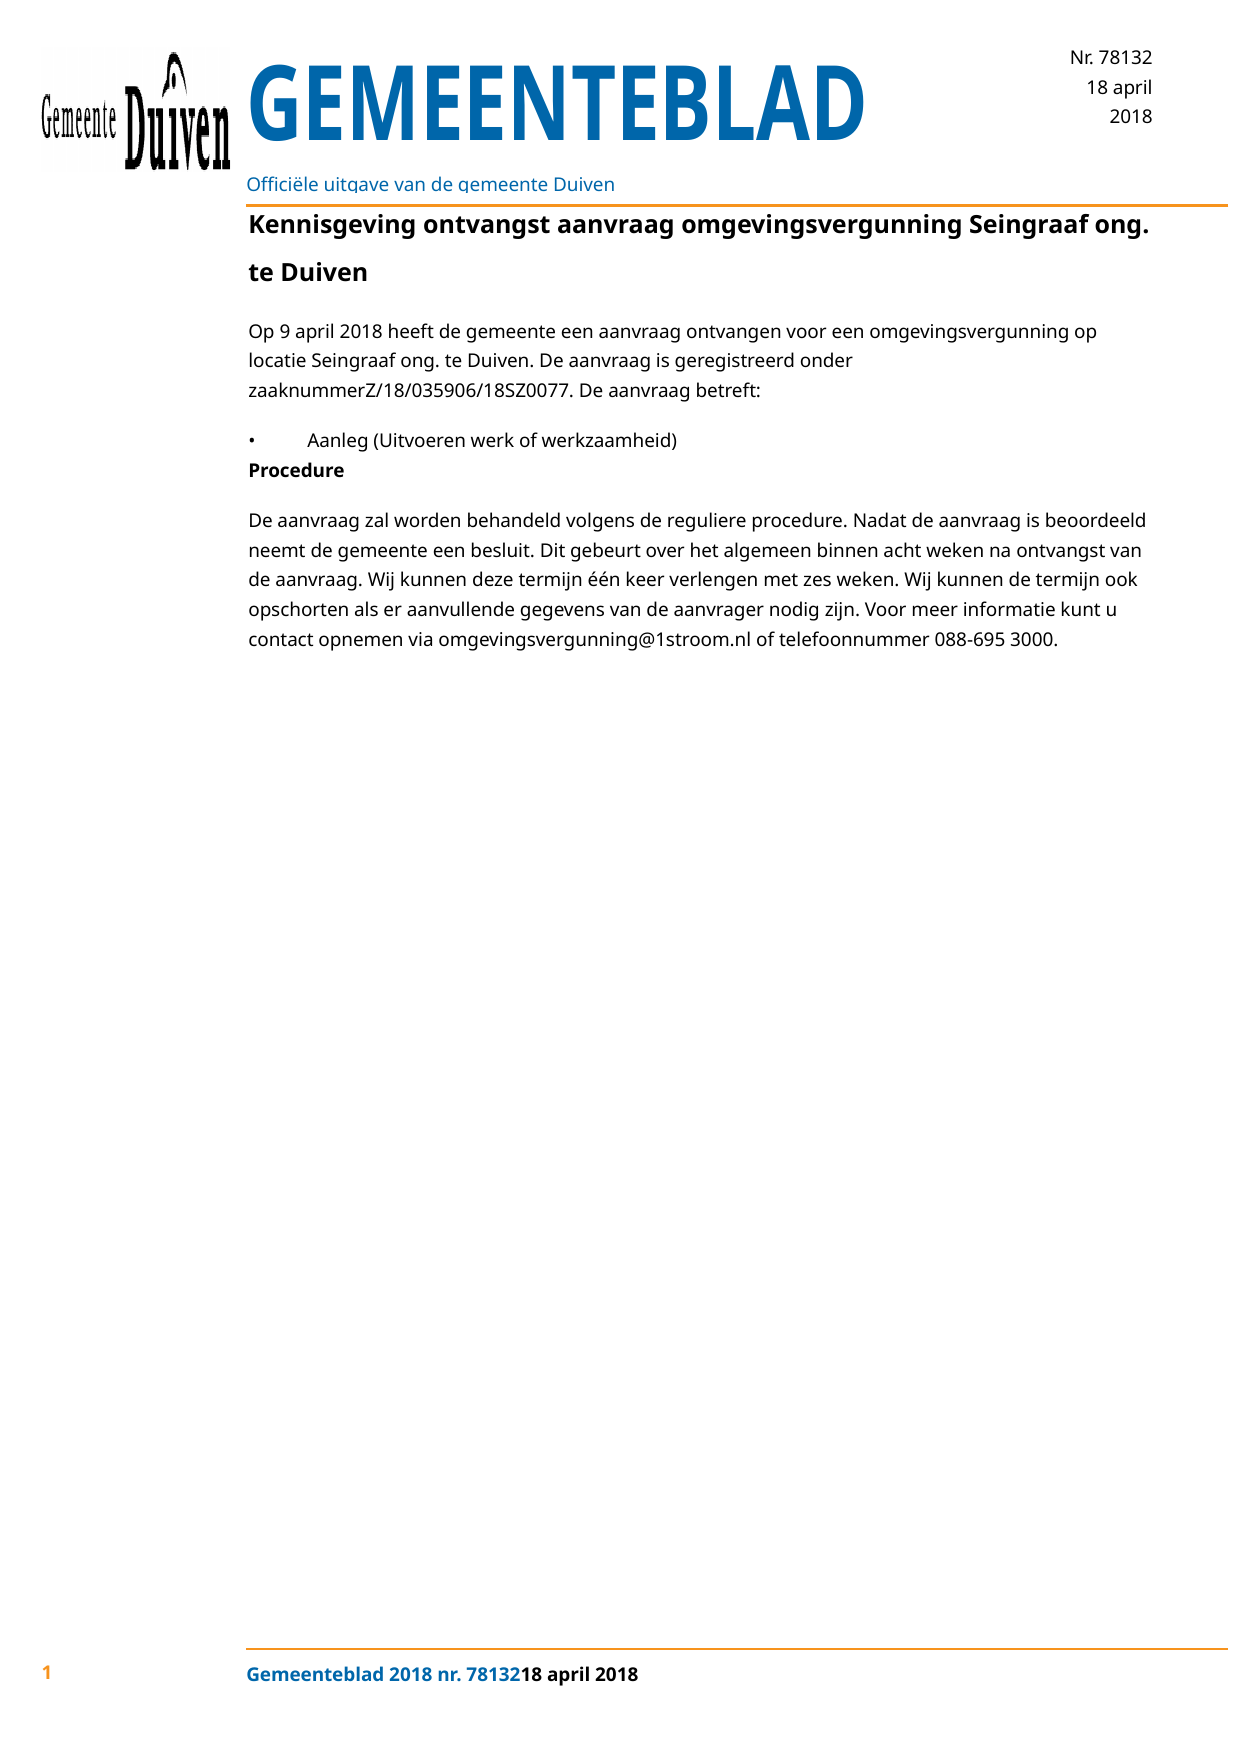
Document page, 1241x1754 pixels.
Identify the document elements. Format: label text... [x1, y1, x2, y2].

picture [41, 47, 231, 172]
text Procedure [248, 457, 1152, 483]
text Kennisgeving ontvangst aanvraag omgevingsvergunning Seingraaf ong. te Duiven [248, 207, 1152, 288]
text Op 9 april 2018 heeft de gemeente een aanvraag ontvangen voor een omgevingsvergunning op locatie Seingraaf ong. te Duiven. De aanvraag is geregistreerd onder zaaknummerZ/18/035906/18SZ0077. De aanvraag betreft: [248, 318, 1152, 403]
text De aanvraag zal worden behandeld volgens de reguliere procedure. Nadat de aanvraag is beoordeeld neemt de gemeente een besluit. Dit gebeurt over het algemeen binnen acht weken na ontvangst van de aanvraag. Wij kunnen deze termijn één keer verlengen met zes weken. Wij kunnen de termijn ook opschorten als er aanvullende gegevens van de aanvrager nodig zijn. Voor meer informatie kunt u contact opnemen via omgevingsvergunning@1stroom.nl of telefoonnummer 088-695 3000. [248, 507, 1152, 652]
list Aanleg (Uitvoeren werk of werkzaamheid) [248, 427, 1152, 453]
